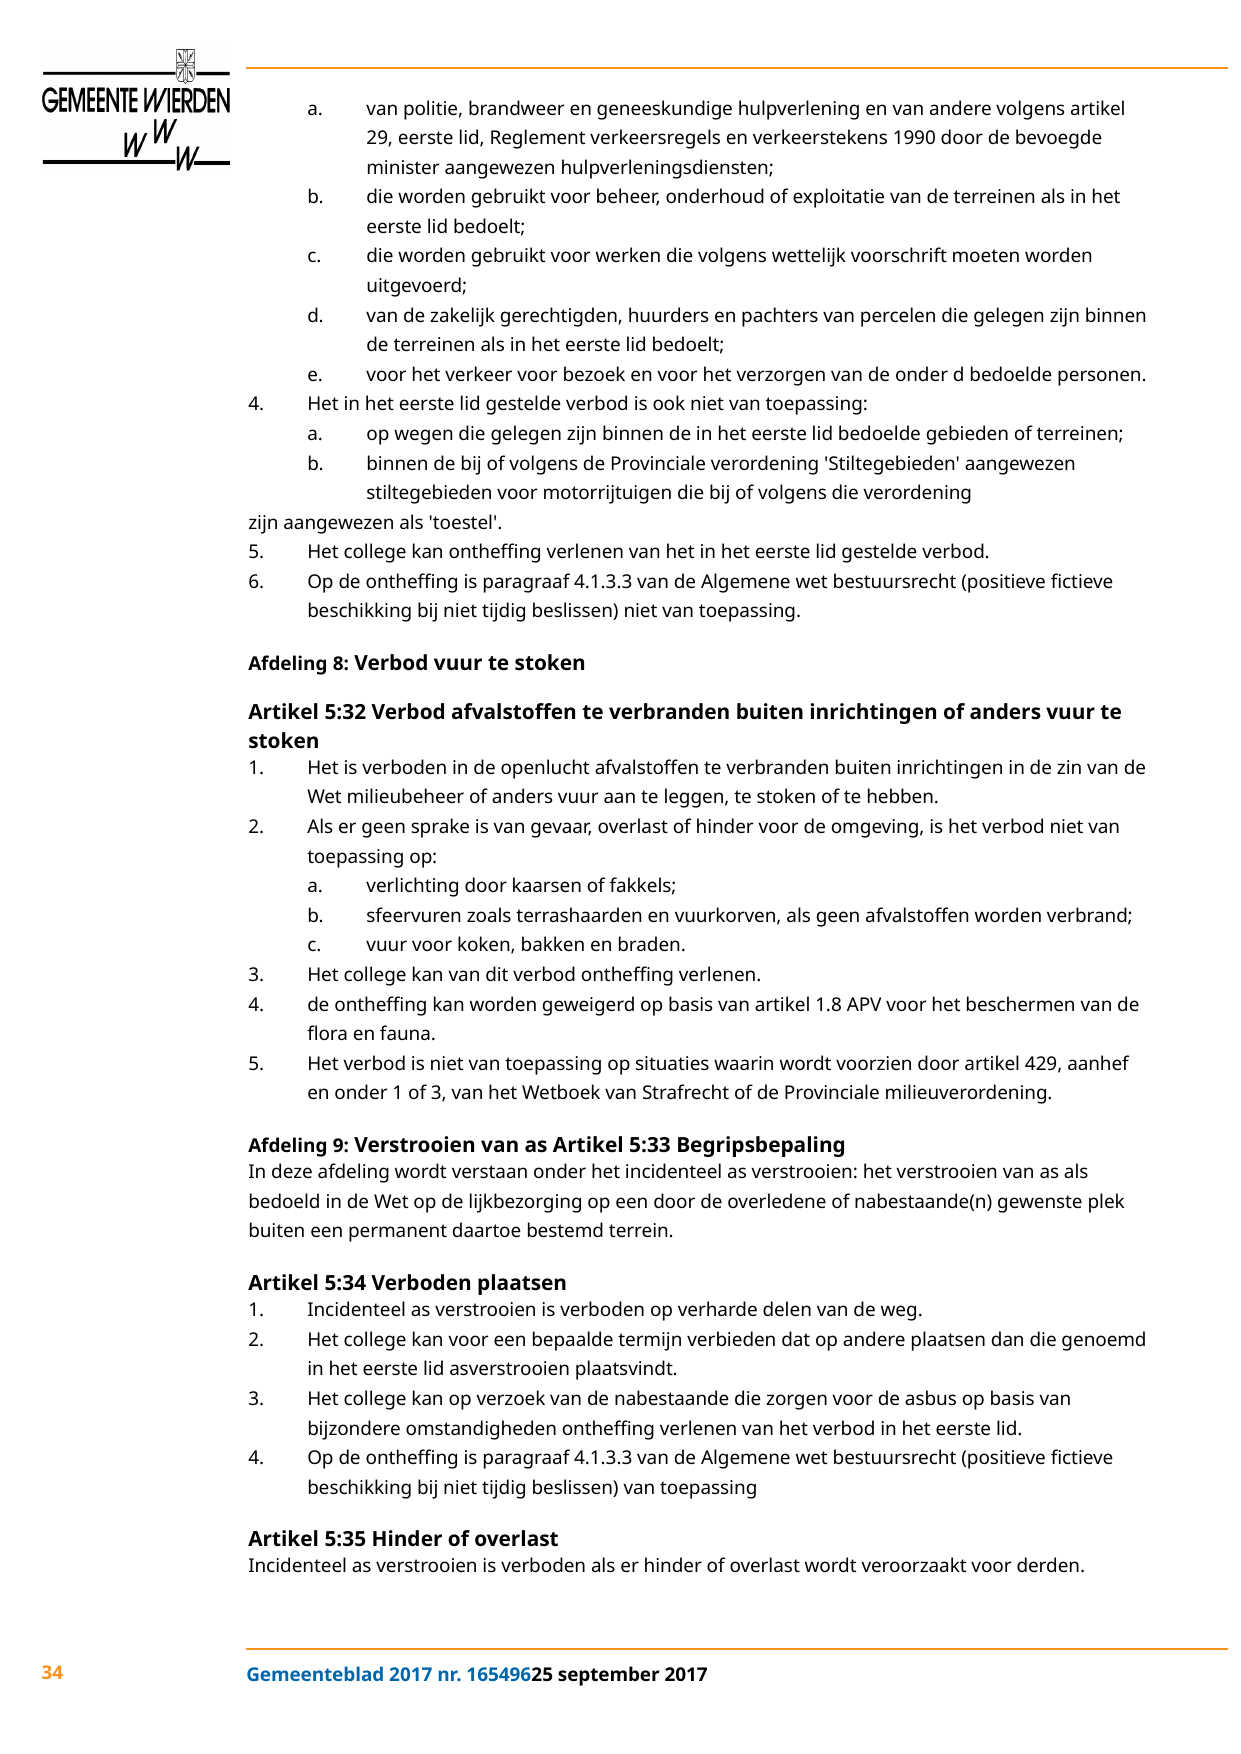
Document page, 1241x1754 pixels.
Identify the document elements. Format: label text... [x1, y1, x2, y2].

text In deze afdeling wordt verstaan onder het incidenteel as verstrooien: het verstrooien van as als bedoeld in de Wet op de lijkbezorging op een door de overledene of nabestaande(n) gewenste plek buiten een permanent daartoe bestemd terrein. [248, 1158, 1152, 1243]
list verlichting door kaarsen of fakkels; [307, 872, 1152, 898]
list de ontheffing kan worden geweigerd op basis van artikel 1.8 APV voor het beschermen van de flora en fauna. [248, 991, 1152, 1046]
text Artikel 5:32 Verbod afvalstoffen te verbranden buiten inrichtingen of anders vuur te stoken [248, 697, 1152, 754]
list Als er geen sprake is van gevaar, overlast of hinder voor de omgeving, is het verbod niet van toepassing op: [248, 813, 1152, 869]
list Het is verboden in de openlucht afvalstoffen te verbranden buiten inrichtingen in de zin van de Wet milieubeheer of anders vuur aan te leggen, te stoken of te hebben. [248, 754, 1152, 809]
list Het college kan voor een bepaalde termijn verbieden dat op andere plaatsen dan die genoemd in het eerste lid asverstrooien plaatsvindt. [248, 1326, 1152, 1381]
text Incidenteel as verstrooien is verboden als er hinder of overlast wordt veroorzaakt voor derden. [248, 1553, 1152, 1578]
list Het college kan op verzoek van de nabestaande die zorgen voor de asbus op basis van bijzondere omstandigheden ontheffing verlenen van het verbod in het eerste lid. [248, 1385, 1152, 1440]
list die worden gebruikt voor beheer, onderhoud of exploitatie van de terreinen als in het eerste lid bedoelt; [307, 183, 1152, 239]
list Het in het eerste lid gestelde verbod is ook niet van toepassing: [248, 391, 1152, 416]
list Het verbod is niet van toepassing op situaties waarin wordt voorzien door artikel 429, aanhef en onder 1 of 3, van het Wetboek van Strafrecht of de Provinciale milieuverordening. [248, 1050, 1152, 1105]
list Het college kan ontheffing verlenen van het in het eerste lid gestelde verbod. [248, 538, 1152, 564]
list Op de ontheffing is paragraaf 4.1.3.3 van de Algemene wet bestuursrecht (positieve fictieve beschikking bij niet tijdig beslissen) niet van toepassing. [248, 568, 1152, 623]
text Afdeling 8: Verbod vuur te stoken [248, 648, 1152, 676]
list Het college kan van dit verbod ontheffing verlenen. [248, 961, 1152, 987]
list Incidenteel as verstrooien is verboden op verharde delen van de weg. [248, 1296, 1152, 1322]
list voor het verkeer voor bezoek en voor het verzorgen van de onder d bedoelde personen. [307, 361, 1152, 387]
text Artikel 5:34 Verboden plaatsen [248, 1268, 1152, 1296]
list die worden gebruikt voor werken die volgens wettelijk voorschrift moeten worden uitgevoerd; [307, 243, 1152, 298]
picture [41, 47, 231, 172]
list binnen de bij of volgens de Provinciale verordening 'Stiltegebieden' aangewezen stiltegebieden voor motorrijtuigen die bij of volgens die verordening [307, 450, 1152, 505]
list sfeervuren zoals terrashaarden en vuurkorven, als geen afvalstoffen worden verbrand; [307, 902, 1152, 928]
list van politie, brandweer en geneeskundige hulpverlening en van andere volgens artikel 29, eerste lid, Reglement verkeersregels en verkeerstekens 1990 door de bevoegde minister aangewezen hulpverleningsdiensten; [307, 95, 1152, 180]
list op wegen die gelegen zijn binnen de in het eerste lid bedoelde gebieden of terreinen; [307, 420, 1152, 446]
text Artikel 5:35 Hinder of overlast [248, 1524, 1152, 1553]
list vuur voor koken, bakken en braden. [307, 932, 1152, 957]
list Op de ontheffing is paragraaf 4.1.3.3 van de Algemene wet bestuursrecht (positieve fictieve beschikking bij niet tijdig beslissen) van toepassing [248, 1444, 1152, 1499]
text zijn aangewezen als 'toestel'. [248, 509, 1152, 535]
text Afdeling 9: Verstrooien van as Artikel 5:33 Begripsbepaling [248, 1130, 1152, 1158]
list van de zakelijk gerechtigden, huurders en pachters van percelen die gelegen zijn binnen de terreinen als in het eerste lid bedoelt; [307, 302, 1152, 357]
